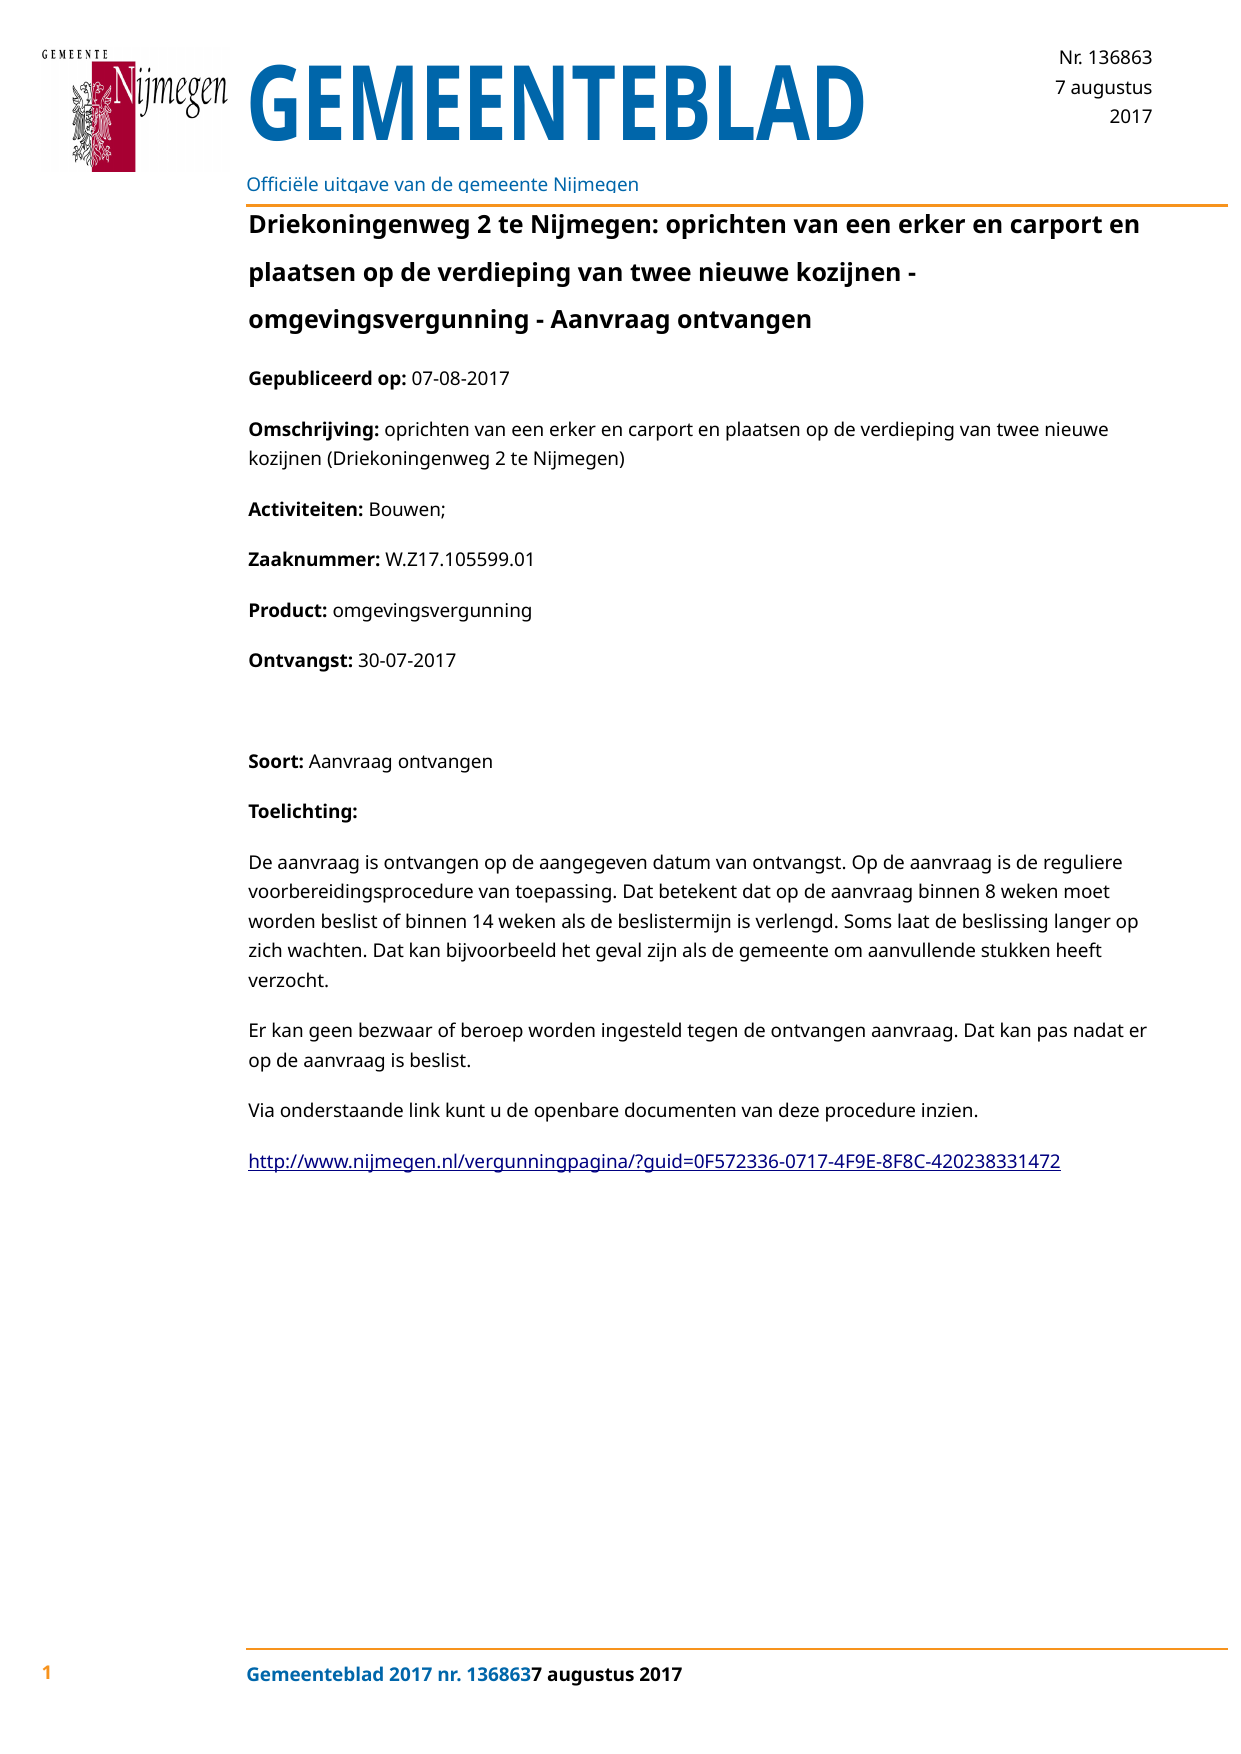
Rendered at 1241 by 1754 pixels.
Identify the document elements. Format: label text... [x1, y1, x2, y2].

text Ontvangst: 30-07-2017 [248, 647, 1152, 673]
text Er kan geen bezwaar of beroep worden ingesteld tegen de ontvangen aanvraag. Dat kan pas nadat er op de aanvraag is beslist. [248, 1018, 1152, 1073]
text http://www.nijmegen.nl/vergunningpagina/?guid=0F572336-0717-4F9E-8F8C-420238331472 [248, 1148, 1152, 1174]
text Omschrijving: oprichten van een erker en carport en plaatsen op de verdieping van twee nieuwe kozijnen (Driekoningenweg 2 te Nijmegen) [248, 416, 1152, 471]
text Via onderstaande link kunt u de openbare documenten van deze procedure inzien. [248, 1098, 1152, 1123]
text Gepubliceerd op: 07-08-2017 [248, 366, 1152, 391]
text Product: omgevingsvergunning [248, 597, 1152, 622]
text De aanvraag is ontvangen op de aangegeven datum van ontvangst. Op de aanvraag is de reguliere voorbereidingsprocedure van toepassing. Dat betekent dat op de aanvraag binnen 8 weken moet worden beslist of binnen 14 weken als de beslistermijn is verlengd. Soms laat de beslissing langer op zich wachten. Dat kan bijvoorbeeld het geval zijn als de gemeente om aanvullende stukken heeft verzocht. [248, 849, 1152, 993]
picture [41, 47, 231, 172]
text Zaaknummer: W.Z17.105599.01 [248, 546, 1152, 572]
text Toelichting: [248, 798, 1152, 824]
text Driekoningenweg 2 te Nijmegen: oprichten van een erker en carport en plaatsen op de verdieping van twee nieuwe kozijnen - omgevingsvergunning - Aanvraag ontvangen [248, 207, 1152, 336]
text Soort: Aanvraag ontvangen [248, 748, 1152, 774]
text Activiteiten: Bouwen; [248, 496, 1152, 522]
